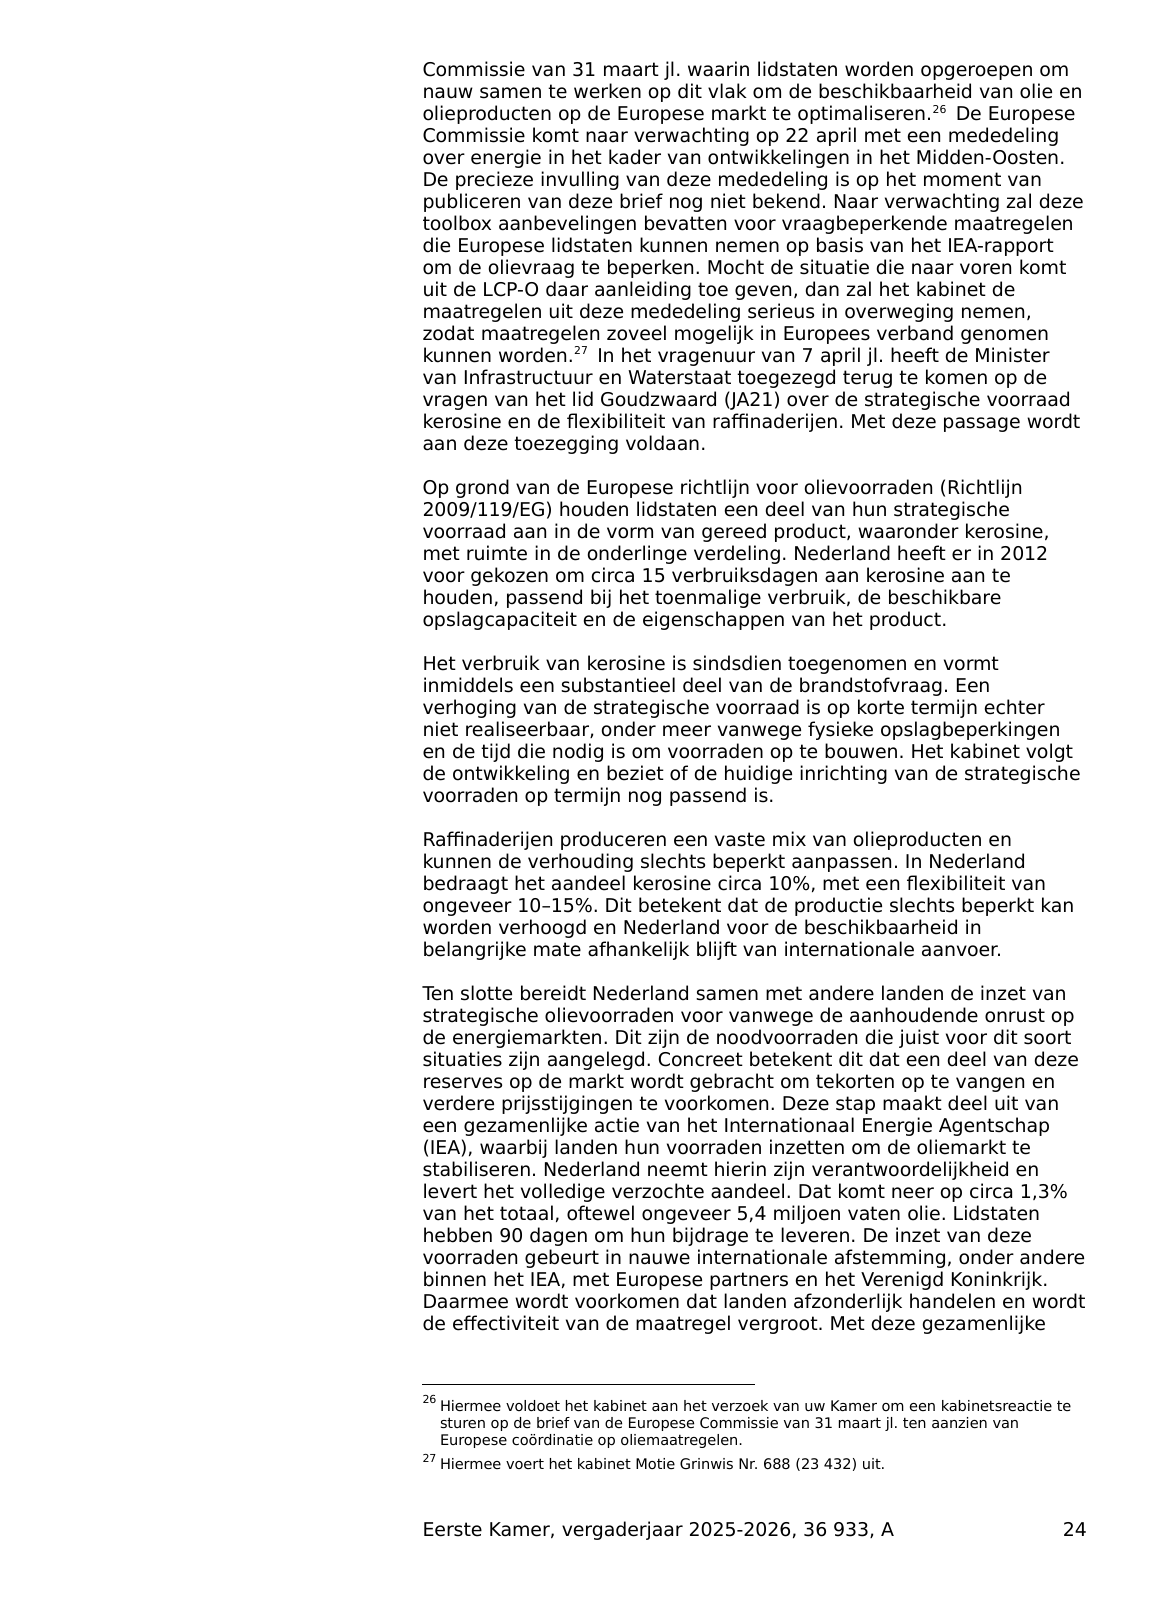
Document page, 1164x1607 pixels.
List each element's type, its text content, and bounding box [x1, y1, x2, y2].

text Hiermee voldoet het kabinet aan het verzoek van uw Kamer om een kabinetsreactie te sturen op de brief van de Europese Commissie van 31 maart jl. ten aanzien van Europese coördinatie op oliemaatregelen. [422, 1393, 1087, 1449]
text Raffinaderijen produceren een vaste mix van olieproducten en kunnen de verhouding slechts beperkt aanpassen. In Nederland bedraagt het aandeel kerosine circa 10%, met een flexibiliteit van ongeveer 10–15%. Dit betekent dat de productie slechts beperkt kan worden verhoogd en Nederland voor de beschikbaarheid in belangrijke mate afhankelijk blijft van internationale aanvoer. [422, 829, 1087, 961]
text Commissie van 31 maart jl. waarin lidstaten worden opgeroepen om nauw samen te werken op dit vlak om de beschikbaarheid van olie en olieproducten op de Europese markt te optimaliseren. De Europese Commissie komt naar verwachting op 22 april met een mededeling over energie in het kader van ontwikkelingen in het Midden-Oosten. De precieze invulling van deze mededeling is op het moment van publiceren van deze brief nog niet bekend. Naar verwachting zal deze toolbox aanbevelingen bevatten voor vraagbeperkende maatregelen die Europese lidstaten kunnen nemen op basis van het IEA-rapport om de olievraag te beperken. Mocht de situatie die naar voren komt uit de LCP-O daar aanleiding toe geven, dan zal het kabinet de maatregelen uit deze mededeling serieus in overweging nemen, zodat maatregelen zoveel mogelijk in Europees verband genomen kunnen worden. In het vragenuur van 7 april jl. heeft de Minister van Infrastructuur en Waterstaat toegezegd terug te komen op de vragen van het lid Goudzwaard (JA21) over de strategische voorraad kerosine en de flexibiliteit van raffinaderijen. Met deze passage wordt aan deze toezegging voldaan. [422, 59, 1087, 455]
text Hiermee voert het kabinet Motie Grinwis Nr. 688 (23 432) uit. [422, 1452, 1087, 1474]
text Het verbruik van kerosine is sindsdien toegenomen en vormt inmiddels een substantieel deel van de brandstofvraag. Een verhoging van de strategische voorraad is op korte termijn echter niet realiseerbaar, onder meer vanwege fysieke opslagbeperkingen en de tijd die nodig is om voorraden op te bouwen. Het kabinet volgt de ontwikkeling en beziet of de huidige inrichting van de strategische voorraden op termijn nog passend is. [422, 653, 1087, 807]
text Op grond van de Europese richtlijn voor olievoorraden (Richtlijn 2009/119/EG) houden lidstaten een deel van hun strategische voorraad aan in de vorm van gereed product, waaronder kerosine, met ruimte in de onderlinge verdeling. Nederland heeft er in 2012 voor gekozen om circa 15 verbruiksdagen aan kerosine aan te houden, passend bij het toenmalige verbruik, de beschikbare opslagcapaciteit en de eigenschappen van het product. [422, 477, 1087, 631]
text Ten slotte bereidt Nederland samen met andere landen de inzet van strategische olievoorraden voor vanwege de aanhoudende onrust op de energiemarkten. Dit zijn de noodvoorraden die juist voor dit soort situaties zijn aangelegd. Concreet betekent dit dat een deel van deze reserves op de markt wordt gebracht om tekorten op te vangen en verdere prijsstijgingen te voorkomen. Deze stap maakt deel uit van een gezamenlijke actie van het Internationaal Energie Agentschap (IEA), waarbij landen hun voorraden inzetten om de oliemarkt te stabiliseren. Nederland neemt hierin zijn verantwoordelijkheid en levert het volledige verzochte aandeel. Dat komt neer op circa 1,3% van het totaal, oftewel ongeveer 5,4 miljoen vaten olie. Lidstaten hebben 90 dagen om hun bijdrage te leveren. De inzet van deze voorraden gebeurt in nauwe internationale afstemming, onder andere binnen het IEA, met Europese partners en het Verenigd Koninkrijk. Daarmee wordt voorkomen dat landen afzonderlijk handelen en wordt de effectiviteit van de maatregel vergroot. Met deze gezamenlijke [422, 983, 1087, 1335]
